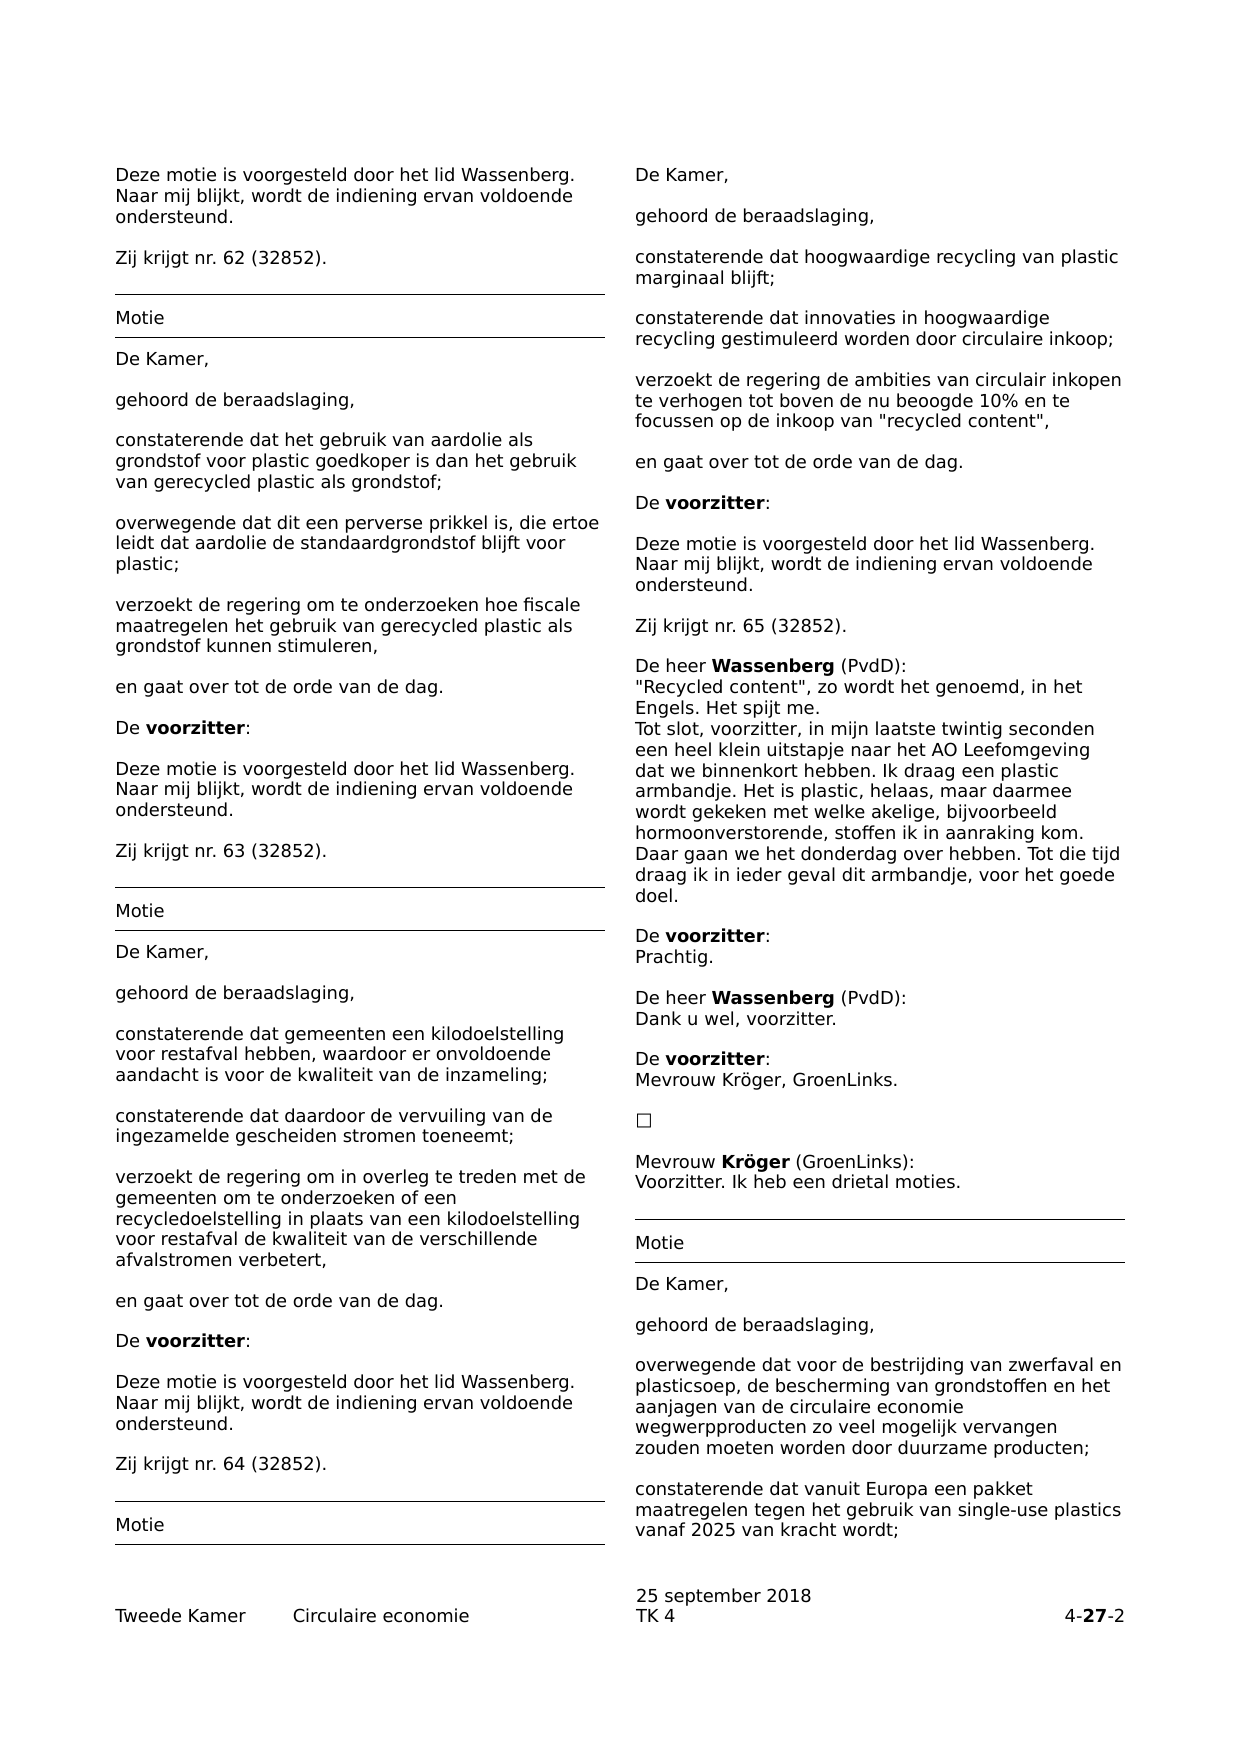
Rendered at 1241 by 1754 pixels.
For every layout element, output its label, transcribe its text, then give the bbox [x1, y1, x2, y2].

text gehoord de beraadslaging, [115, 983, 605, 1003]
text Zij krijgt nr. 64 (32852). [115, 1454, 605, 1475]
text constaterende dat hoogwaardige recycling van plastic marginaal blijft; [635, 247, 1125, 288]
text constaterende dat het gebruik van aardolie als grondstof voor plastic goedkoper is dan het gebruik van gerecycled plastic als grondstof; [115, 430, 605, 492]
text en gaat over tot de orde van de dag. [115, 1291, 605, 1311]
text constaterende dat vanuit Europa een pakket maatregelen tegen het gebruik van single-use plastics vanaf 2025 van kracht wordt; [635, 1479, 1125, 1541]
text Motie [115, 1515, 605, 1536]
text "Recycled content", zo wordt het genoemd, in het Engels. Het spijt me. [635, 677, 1125, 719]
text Deze motie is voorgesteld door het lid Wassenberg. Naar mij blijkt, wordt de indiening ervan voldoende ondersteund. [115, 1372, 605, 1434]
text constaterende dat innovaties in hoogwaardige recycling gestimuleerd worden door circulaire inkoop; [635, 308, 1125, 350]
text De voorzitter: [115, 718, 605, 738]
text Zij krijgt nr. 65 (32852). [635, 616, 1125, 636]
text De Kamer, [635, 165, 1125, 186]
text Deze motie is voorgesteld door het lid Wassenberg. Naar mij blijkt, wordt de indiening ervan voldoende ondersteund. [115, 165, 605, 227]
text gehoord de beraadslaging, [635, 206, 1125, 227]
text gehoord de beraadslaging, [635, 1314, 1125, 1335]
text overwegende dat dit een perverse prikkel is, die ertoe leidt dat aardolie de standaardgrondstof blijft voor plastic; [115, 512, 605, 575]
text en gaat over tot de orde van de dag. [635, 452, 1125, 473]
text Zij krijgt nr. 63 (32852). [115, 841, 605, 861]
text De voorzitter: [115, 1331, 605, 1352]
text Prachtig. [635, 947, 1125, 968]
text De voorzitter: [635, 926, 1125, 947]
text verzoekt de regering om in overleg te treden met de gemeenten om te onderzoeken of een recycledoelstelling in plaats van een kilodoelstelling voor restafval de kwaliteit van de verschillende afvalstromen verbetert, [115, 1167, 605, 1271]
text Deze motie is voorgesteld door het lid Wassenberg. Naar mij blijkt, wordt de indiening ervan voldoende ondersteund. [635, 533, 1125, 596]
text De heer Wassenberg (PvdD): [635, 988, 1125, 1008]
text De voorzitter: [635, 1049, 1125, 1070]
text constaterende dat daardoor de vervuiling van de ingezamelde gescheiden stromen toeneemt; [115, 1106, 605, 1147]
text Motie [115, 901, 605, 922]
text overwegende dat voor de bestrijding van zwerfaval en plasticsoep, de bescherming van grondstoffen en het aanjagen van de circulaire economie wegwerpproducten zo veel mogelijk vervangen zouden moeten worden door duurzame producten; [635, 1355, 1125, 1459]
text Mevrouw Kröger (GroenLinks): [635, 1152, 1125, 1172]
text Tot slot, voorzitter, in mijn laatste twintig seconden een heel klein uitstapje naar het AO Leefomgeving dat we binnenkort hebben. Ik draag een plastic armbandje. Het is plastic, helaas, maar daarmee wordt gekeken met welke akelige, bijvoorbeeld hormoonverstorende, stoffen ik in aanraking kom. Daar gaan we het donderdag over hebben. Tot die tijd draag ik in ieder geval dit armbandje, voor het goede doel. [635, 719, 1125, 906]
text De heer Wassenberg (PvdD): [635, 656, 1125, 677]
text verzoekt de regering de ambities van circulair inkopen te verhogen tot boven de nu beoogde 10% en te focussen op de inkoop van "recycled content", [635, 370, 1125, 432]
text De voorzitter: [635, 493, 1125, 513]
text ⬜ [635, 1111, 1125, 1132]
text Motie [115, 308, 605, 329]
text Motie [635, 1233, 1125, 1254]
text De Kamer, [115, 942, 605, 963]
text Deze motie is voorgesteld door het lid Wassenberg. Naar mij blijkt, wordt de indiening ervan voldoende ondersteund. [115, 758, 605, 821]
text verzoekt de regering om te onderzoeken hoe fiscale maatregelen het gebruik van gerecycled plastic als grondstof kunnen stimuleren, [115, 595, 605, 657]
text Zij krijgt nr. 62 (32852). [115, 247, 605, 268]
text en gaat over tot de orde van de dag. [115, 677, 605, 698]
text De Kamer, [115, 349, 605, 369]
text gehoord de beraadslaging, [115, 389, 605, 410]
text Voorzitter. Ik heb een drietal moties. [635, 1172, 1125, 1193]
text De Kamer, [635, 1274, 1125, 1294]
text Dank u wel, voorzitter. [635, 1008, 1125, 1029]
text Mevrouw Kröger, GroenLinks. [635, 1070, 1125, 1091]
text constaterende dat gemeenten een kilodoelstelling voor restafval hebben, waardoor er onvoldoende aandacht is voor de kwaliteit van de inzameling; [115, 1023, 605, 1086]
